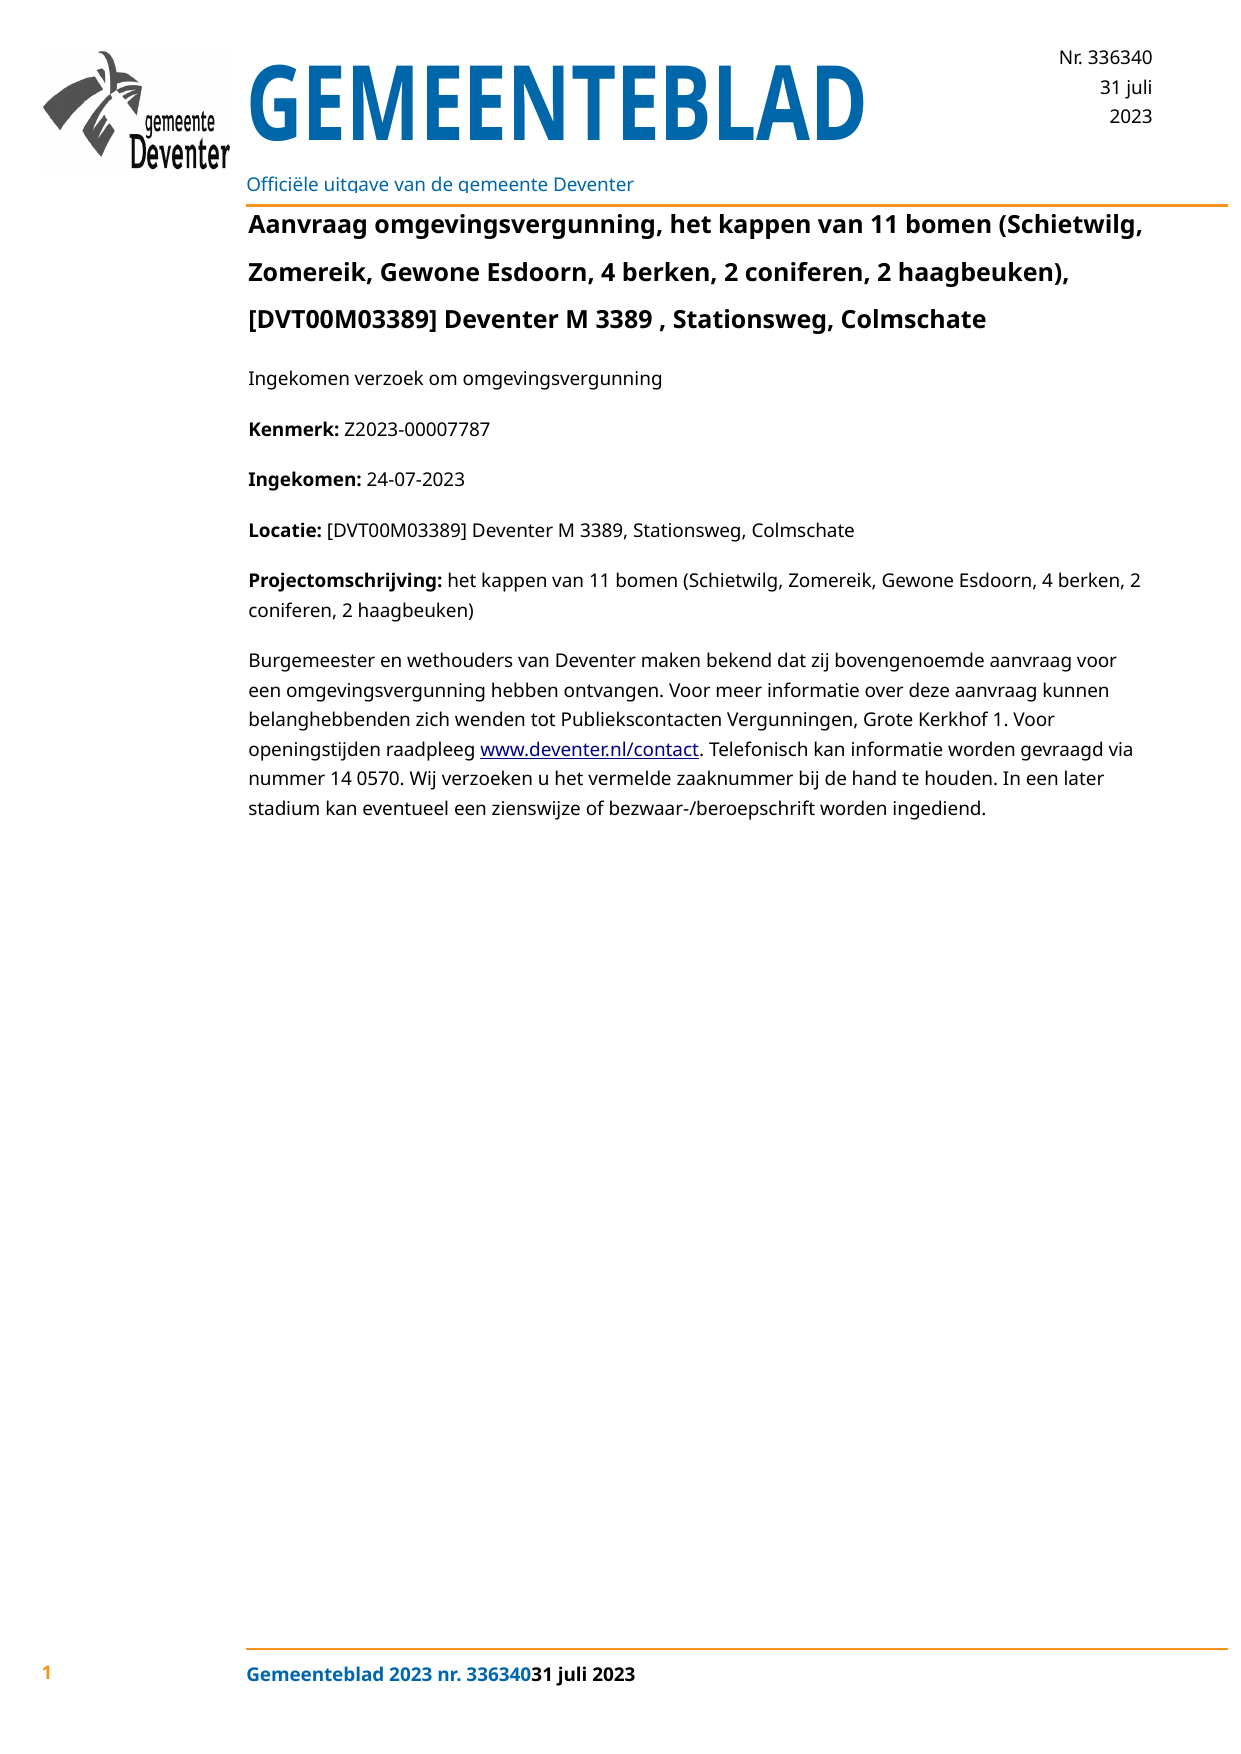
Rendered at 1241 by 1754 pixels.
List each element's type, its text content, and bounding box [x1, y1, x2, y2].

text Ingekomen: 24-07-2023 [248, 466, 1152, 492]
text Kenmerk: Z2023-00007787 [248, 416, 1152, 442]
picture [41, 47, 231, 172]
text Locatie: [DVT00M03389] Deventer M 3389, Stationsweg, Colmschate [248, 517, 1152, 542]
text Projectomschrijving: het kappen van 11 bomen (Schietwilg, Zomereik, Gewone Esdoorn, 4 berken, 2 coniferen, 2 haagbeuken) [248, 567, 1152, 622]
text Burgemeester en wethouders van Deventer maken bekend dat zij bovengenoemde aanvraag voor een omgevingsvergunning hebben ontvangen. Voor meer informatie over deze aanvraag kunnen belanghebbenden zich wenden tot Publiekscontacten Vergunningen, Grote Kerkhof 1. Voor openingstijden raadpleeg www.deventer.nl/contact. Telefonisch kan informatie worden gevraagd via nummer 14 0570. Wij verzoeken u het vermelde zaaknummer bij de hand te houden. In een later stadium kan eventueel een zienswijze of bezwaar-/beroepschrift worden ingediend. [248, 647, 1152, 821]
text Ingekomen verzoek om omgevingsvergunning [248, 366, 1152, 391]
text Aanvraag omgevingsvergunning, het kappen van 11 bomen (Schietwilg, Zomereik, Gewone Esdoorn, 4 berken, 2 coniferen, 2 haagbeuken), [DVT00M03389] Deventer M 3389 , Stationsweg, Colmschate [248, 207, 1152, 336]
